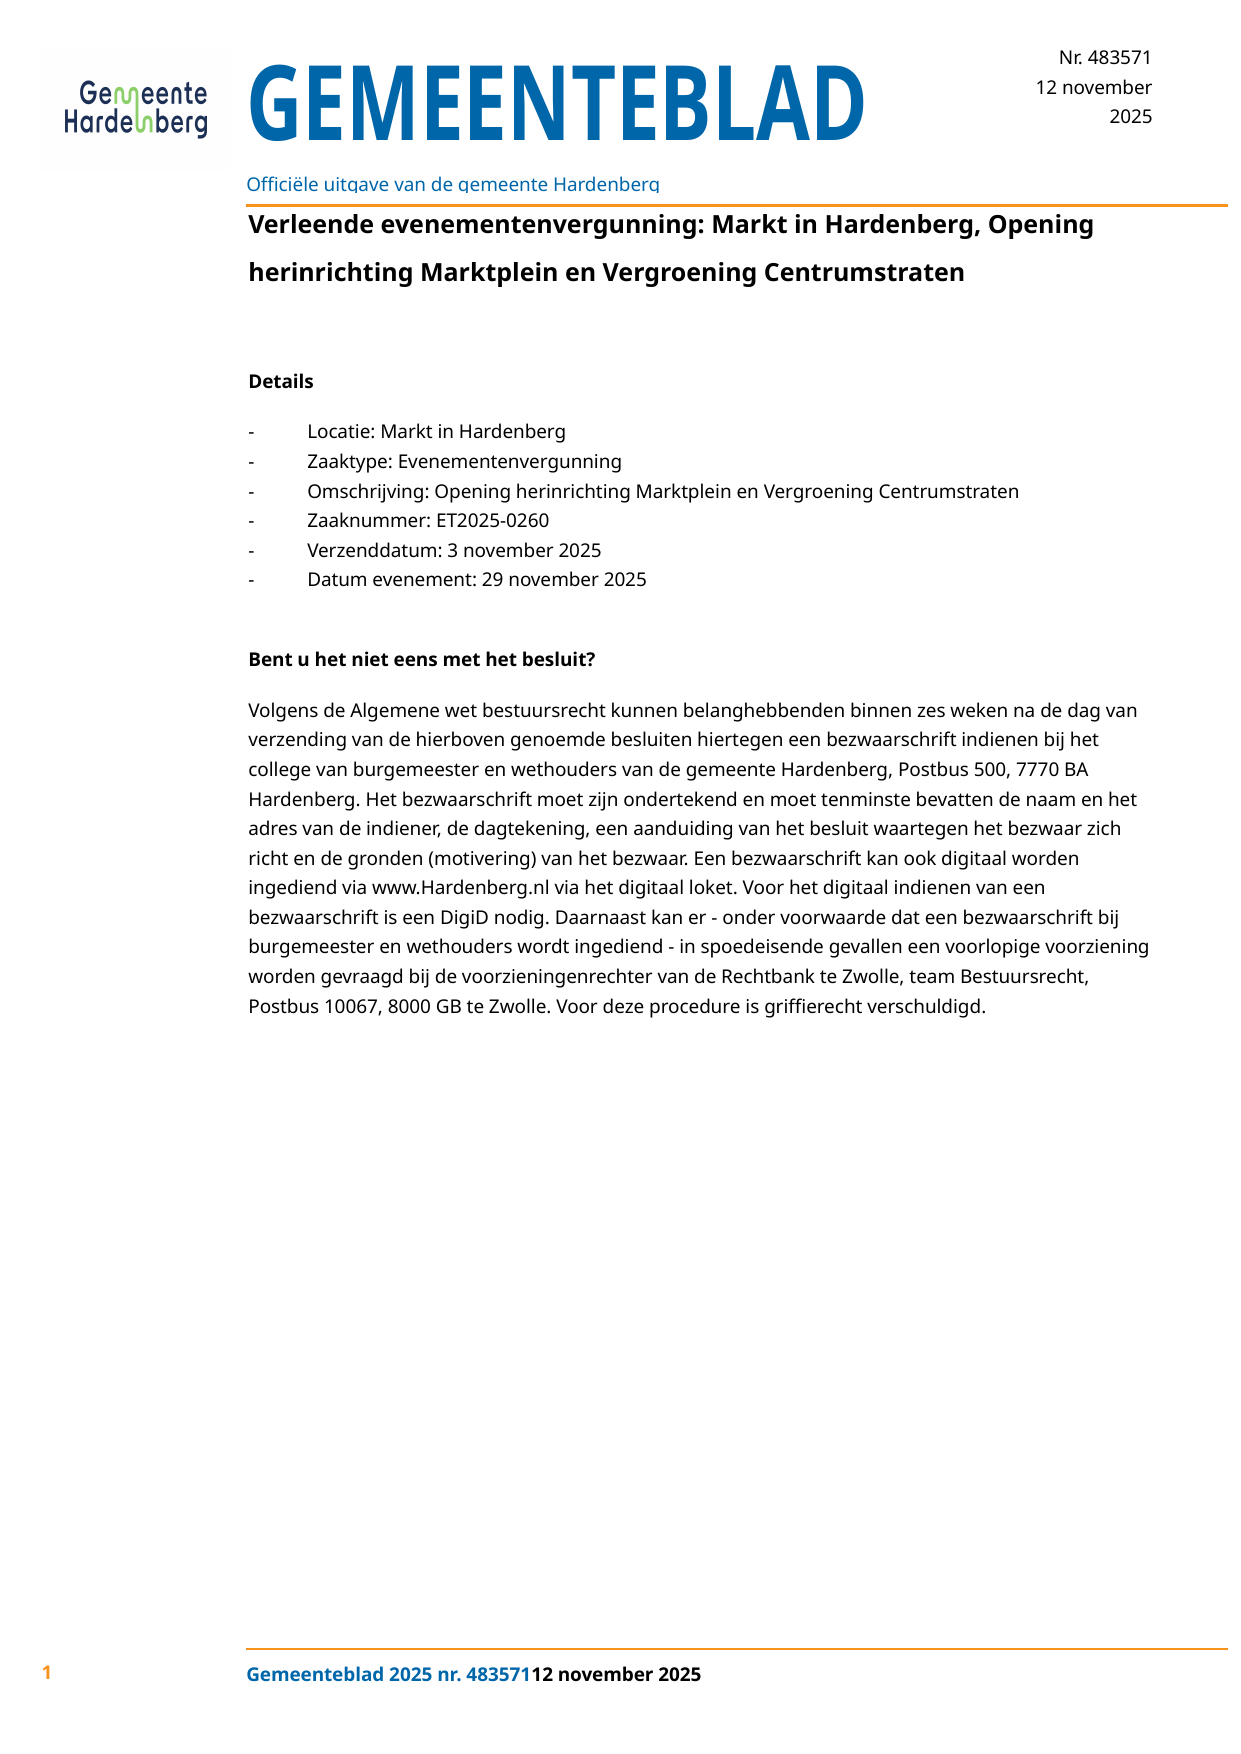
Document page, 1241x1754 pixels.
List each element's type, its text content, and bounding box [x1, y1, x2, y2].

text Details [248, 368, 1152, 394]
list Omschrijving: Opening herinrichting Marktplein en Vergroening Centrumstraten [248, 478, 1152, 504]
list Zaaknummer: ET2025-0260 [248, 507, 1152, 533]
list Locatie: Markt in Hardenberg [248, 419, 1152, 444]
picture [41, 47, 231, 172]
list Zaaktype: Evenementenvergunning [248, 448, 1152, 474]
list Verzenddatum: 3 november 2025 [248, 537, 1152, 563]
text Bent u het niet eens met het besluit? [248, 647, 1152, 672]
text Volgens de Algemene wet bestuursrecht kunnen belanghebbenden binnen zes weken na de dag van verzending van de hierboven genoemde besluiten hiertegen een bezwaarschrift indienen bij het college van burgemeester en wethouders van de gemeente Hardenberg, Postbus 500, 7770 BA Hardenberg. Het bezwaarschrift moet zijn ondertekend en moet tenminste bevatten de naam en het adres van de indiener, de dagtekening, een aanduiding van het besluit waartegen het bezwaar zich richt en de gronden (motivering) van het bezwaar. Een bezwaarschrift kan ook digitaal worden ingediend via www.Hardenberg.nl via het digitaal loket. Voor het digitaal indienen van een bezwaarschrift is een DigiD nodig. Daarnaast kan er - onder voorwaarde dat een bezwaarschrift bij burgemeester en wethouders wordt ingediend - in spoedeisende gevallen een voorlopige voorziening worden gevraagd bij de voorzieningenrechter van de Rechtbank te Zwolle, team Bestuursrecht, Postbus 10067, 8000 GB te Zwolle. Voor deze procedure is griffierecht verschuldigd. [248, 697, 1152, 1019]
list Datum evenement: 29 november 2025 [248, 567, 1152, 592]
text Verleende evenementenvergunning: Markt in Hardenberg, Opening herinrichting Marktplein en Vergroening Centrumstraten [248, 207, 1152, 288]
